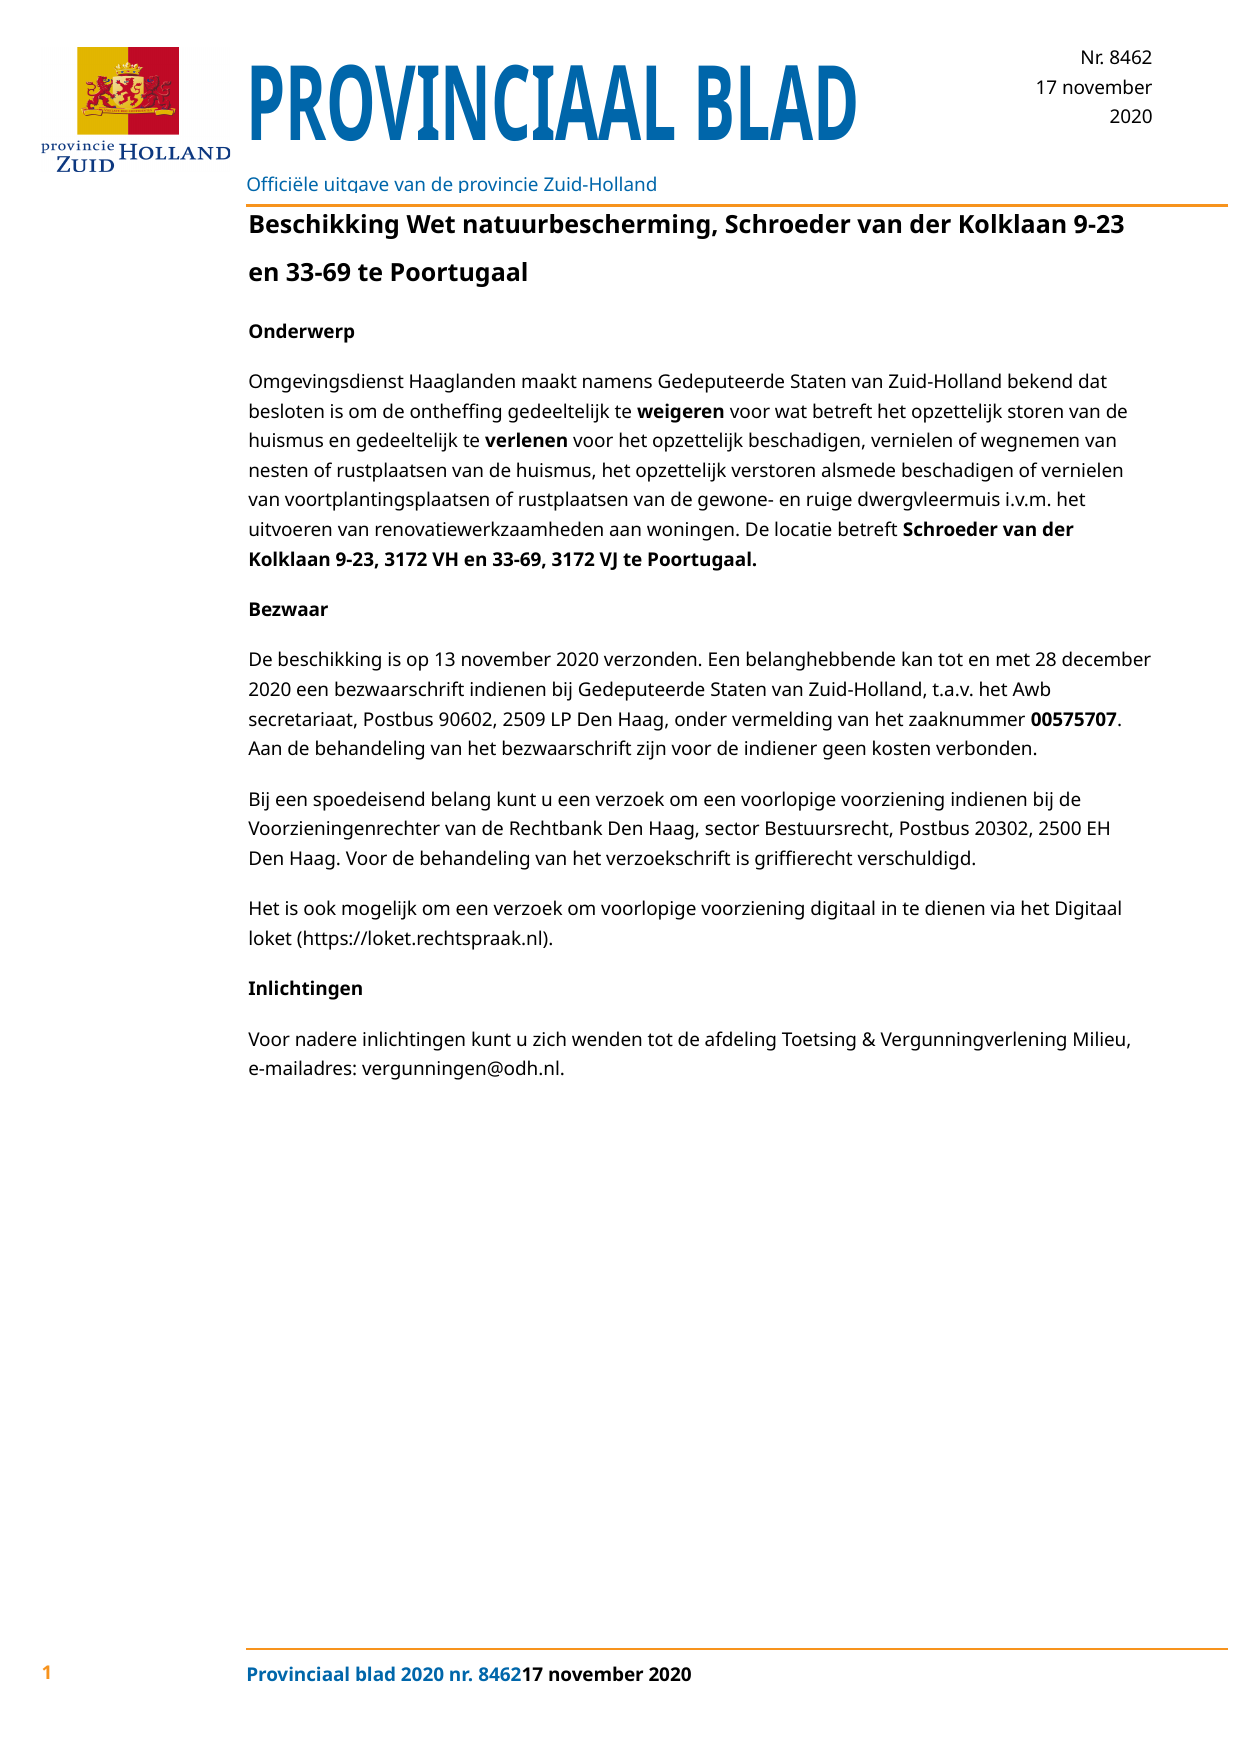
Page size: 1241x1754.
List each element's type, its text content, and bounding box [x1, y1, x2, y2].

picture [41, 47, 231, 172]
text Het is ook mogelijk om een verzoek om voorlopige voorziening digitaal in te dienen via het Digitaal loket (https://loket.rechtspraak.nl). [248, 895, 1152, 951]
text De beschikking is op 13 november 2020 verzonden. Een belanghebbende kan tot en met 28 december 2020 een bezwaarschrift indienen bij Gedeputeerde Staten van Zuid-Holland, t.a.v. het Awb secretariaat, Postbus 90602, 2509 LP Den Haag, onder vermelding van het zaaknummer 00575707. Aan de behandeling van het bezwaarschrift zijn voor de indiener geen kosten verbonden. [248, 647, 1152, 761]
text Bij een spoedeisend belang kunt u een verzoek om een voorlopige voorziening indienen bij de Voorzieningenrechter van de Rechtbank Den Haag, sector Bestuursrecht, Postbus 20302, 2500 EH Den Haag. Voor de behandeling van het verzoekschrift is griffierecht verschuldigd. [248, 786, 1152, 871]
text Onderwerp [248, 318, 1152, 344]
text Omgevingsdienst Haaglanden maakt namens Gedeputeerde Staten van Zuid-Holland bekend dat besloten is om de ontheffing gedeeltelijk te weigeren voor wat betreft het opzettelijk storen van de huismus en gedeeltelijk te verlenen voor het opzettelijk beschadigen, vernielen of wegnemen van nesten of rustplaatsen van de huismus, het opzettelijk verstoren alsmede beschadigen of vernielen van voortplantingsplaatsen of rustplaatsen van de gewone- en ruige dwergvleermuis i.v.m. het uitvoeren van renovatiewerkzaamheden aan woningen. De locatie betreft Schroeder van der Kolklaan 9-23, 3172 VH en 33-69, 3172 VJ te Poortugaal. [248, 368, 1152, 572]
text Inlichtingen [248, 975, 1152, 1001]
text Beschikking Wet natuurbescherming, Schroeder van der Kolklaan 9-23 en 33-69 te Poortugaal [248, 207, 1152, 288]
text Voor nadere inlichtingen kunt u zich wenden tot de afdeling Toetsing & Vergunningverlening Milieu, e-mailadres: vergunningen@odh.nl. [248, 1026, 1152, 1081]
text Bezwaar [248, 596, 1152, 622]
